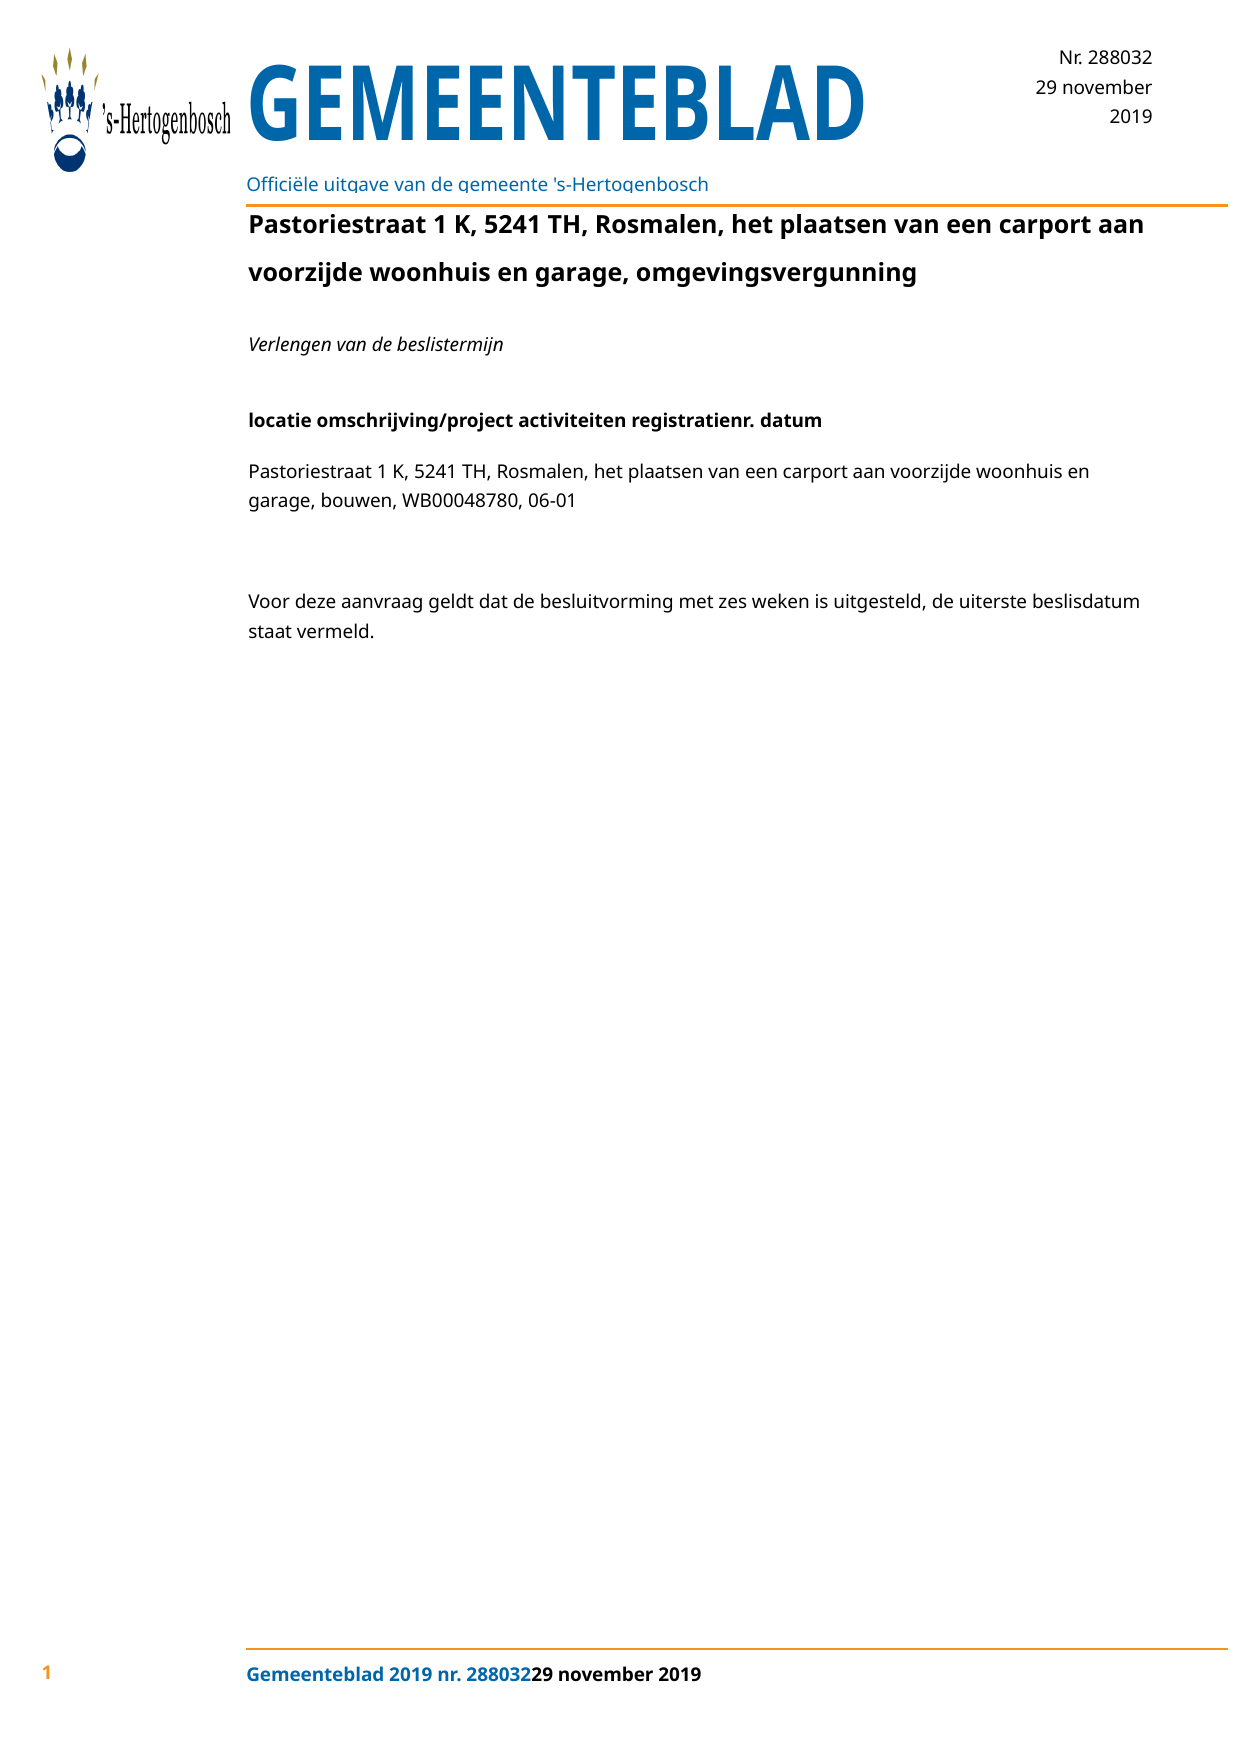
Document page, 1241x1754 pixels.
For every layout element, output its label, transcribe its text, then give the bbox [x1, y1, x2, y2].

text Pastoriestraat 1 K, 5241 TH, Rosmalen, het plaatsen van een carport aan voorzijde woonhuis en garage, omgevingsvergunning [248, 207, 1152, 288]
text locatie omschrijving/project activiteiten registratienr. datum [248, 408, 1152, 433]
text Voor deze aanvraag geldt dat de besluitvorming met zes weken is uitgesteld, de uiterste beslisdatum staat vermeld. [248, 588, 1152, 644]
text Verlengen van de beslistermijn [248, 331, 1152, 357]
text Pastoriestraat 1 K, 5241 TH, Rosmalen, het plaatsen van een carport aan voorzijde woonhuis en garage, bouwen, WB00048780, 06-01 [248, 458, 1152, 513]
picture [41, 47, 231, 172]
